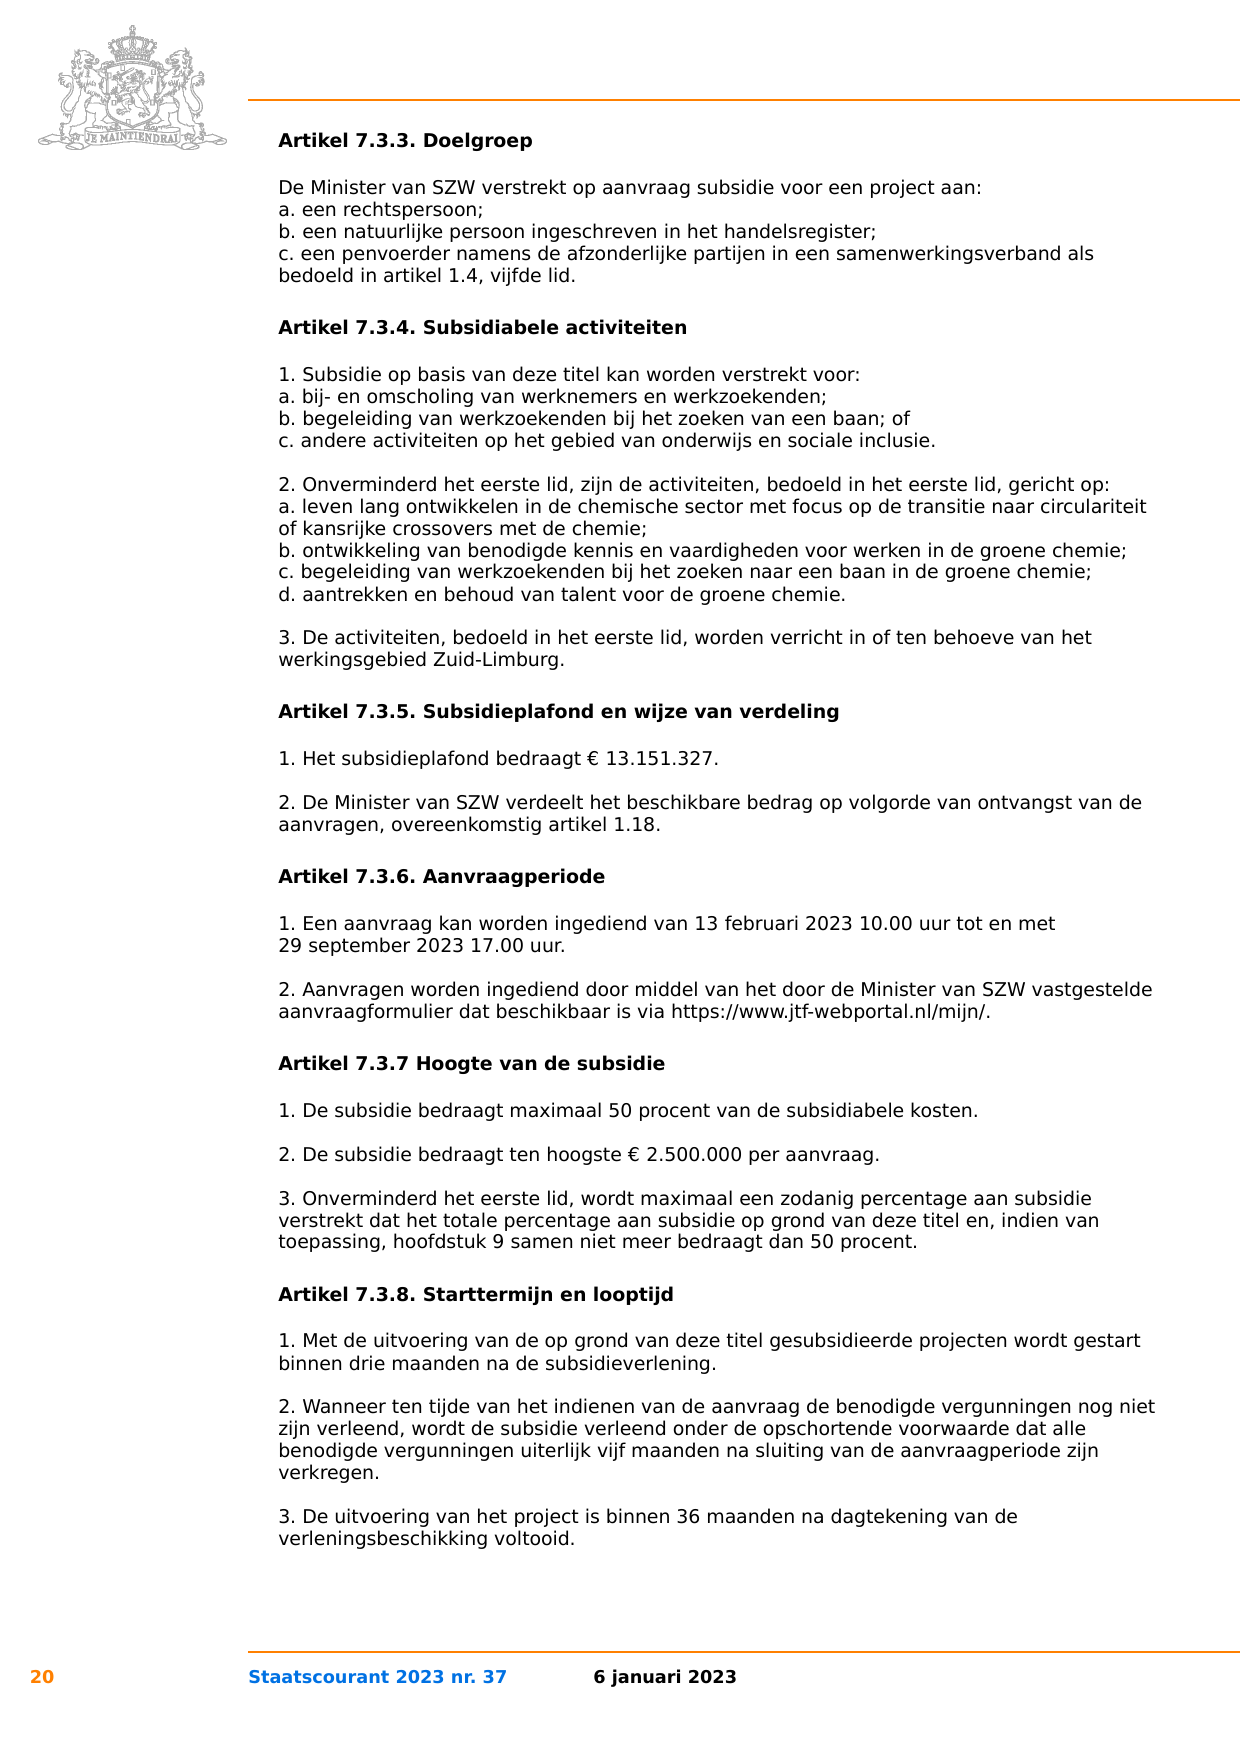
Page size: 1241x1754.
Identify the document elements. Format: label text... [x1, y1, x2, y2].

text d. aantrekken en behoud van talent voor de groene chemie. [278, 583, 1163, 605]
text 1. Een aanvraag kan worden ingediend van 13 februari 2023 10.00 uur tot en met 29 september 2023 17.00 uur. [278, 913, 1163, 957]
text 2. Aanvragen worden ingediend door middel van het door de Minister van SZW vastgestelde aanvraagformulier dat beschikbaar is via https://www.jtf-webportal.nl/mijn/. [278, 979, 1163, 1023]
subtitle Artikel 7.3.6. Aanvraagperiode [278, 866, 1163, 888]
text 2. De Minister van SZW verdeelt het beschikbare bedrag op volgorde van ontvangst van de aanvragen, overeenkomstig artikel 1.18. [278, 792, 1163, 836]
subtitle Artikel 7.3.4. Subsidiabele activiteiten [278, 317, 1163, 339]
text 3. Onverminderd het eerste lid, wordt maximaal een zodanig percentage aan subsidie verstrekt dat het totale percentage aan subsidie op grond van deze titel en, indien van toepassing, hoofdstuk 9 samen niet meer bedraagt dan 50 procent. [278, 1187, 1163, 1253]
text 1. Subsidie op basis van deze titel kan worden verstrekt voor: [278, 364, 1163, 386]
text c. andere activiteiten op het gebied van onderwijs en sociale inclusie. [278, 430, 1163, 452]
subtitle Artikel 7.3.5. Subsidieplafond en wijze van verdeling [278, 701, 1163, 723]
text 3. De uitvoering van het project is binnen 36 maanden na dagtekening van de verleningsbeschikking voltooid. [278, 1506, 1163, 1550]
text 2. Onverminderd het eerste lid, zijn de activiteiten, bedoeld in het eerste lid, gericht op: [278, 473, 1163, 496]
picture [38, 25, 227, 150]
subtitle Artikel 7.3.7 Hoogte van de subsidie [278, 1053, 1163, 1075]
text 1. Met de uitvoering van de op grond van deze titel gesubsidieerde projecten wordt gestart binnen drie maanden na de subsidieverlening. [278, 1330, 1163, 1374]
text b. ontwikkeling van benodigde kennis en vaardigheden voor werken in de groene chemie; [278, 539, 1163, 561]
text b. begeleiding van werkzoekenden bij het zoeken van een baan; of [278, 408, 1163, 430]
text a. leven lang ontwikkelen in de chemische sector met focus op de transitie naar circulariteit of kansrijke crossovers met de chemie; [278, 496, 1163, 539]
text 2. De subsidie bedraagt ten hoogste € 2.500.000 per aanvraag. [278, 1144, 1163, 1166]
subtitle Artikel 7.3.8. Starttermijn en looptijd [278, 1283, 1163, 1305]
text De Minister van SZW verstrekt op aanvraag subsidie voor een project aan: [278, 177, 1163, 199]
text 1. Het subsidieplafond bedraagt € 13.151.327. [278, 748, 1163, 770]
text 3. De activiteiten, bedoeld in het eerste lid, worden verricht in of ten behoeve van het werkingsgebied Zuid-Limburg. [278, 627, 1163, 671]
text 2. Wanneer ten tijde van het indienen van de aanvraag de benodigde vergunningen nog niet zijn verleend, wordt de subsidie verleend onder de opschortende voorwaarde dat alle benodigde vergunningen uiterlijk vijf maanden na sluiting van de aanvraagperiode zijn verkregen. [278, 1396, 1163, 1484]
text c. begeleiding van werkzoekenden bij het zoeken naar een baan in de groene chemie; [278, 561, 1163, 583]
text a. een rechtspersoon; [278, 199, 1163, 221]
text b. een natuurlijke persoon ingeschreven in het handelsregister; [278, 221, 1163, 243]
subtitle Artikel 7.3.3. Doelgroep [278, 130, 1163, 152]
text c. een penvoerder namens de afzonderlijke partijen in een samenwerkingsverband als bedoeld in artikel 1.4, vijfde lid. [278, 243, 1163, 287]
text 1. De subsidie bedraagt maximaal 50 procent van de subsidiabele kosten. [278, 1100, 1163, 1122]
text a. bij- en omscholing van werknemers en werkzoekenden; [278, 386, 1163, 408]
